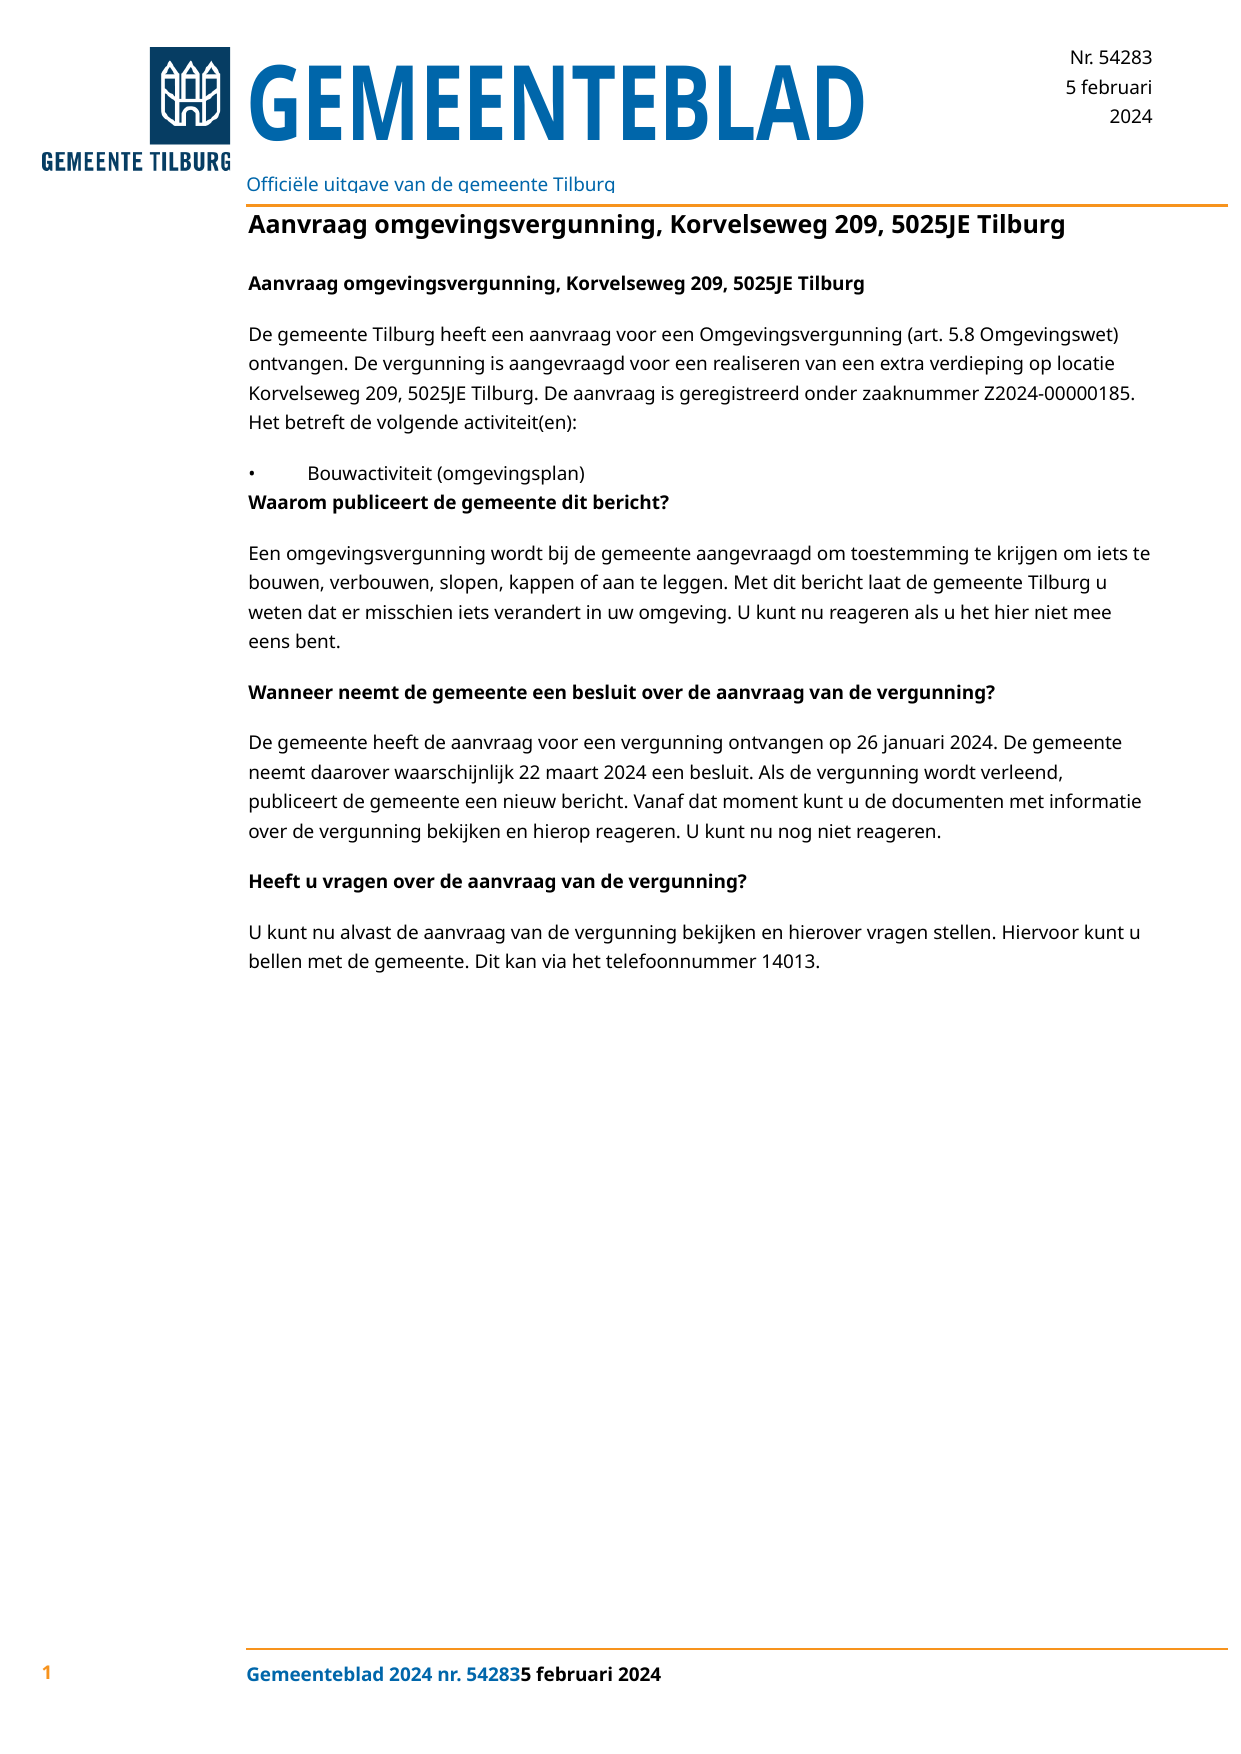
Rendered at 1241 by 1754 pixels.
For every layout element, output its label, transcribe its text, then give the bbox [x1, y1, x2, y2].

text De gemeente heeft de aanvraag voor een vergunning ontvangen op 26 januari 2024. De gemeente neemt daarover waarschijnlijk 22 maart 2024 een besluit. Als de vergunning wordt verleend, publiceert de gemeente een nieuw bericht. Vanaf dat moment kunt u de documenten met informatie over de vergunning bekijken en hierop reageren. U kunt nu nog niet reageren. [248, 729, 1152, 844]
text De gemeente Tilburg heeft een aanvraag voor een Omgevingsvergunning (art. 5.8 Omgevingswet) ontvangen. De vergunning is aangevraagd voor een realiseren van een extra verdieping op locatie Korvelseweg 209, 5025JE Tilburg. De aanvraag is geregistreerd onder zaaknummer Z2024-00000185. Het betreft de volgende activiteit(en): [248, 321, 1152, 435]
text Wanneer neemt de gemeente een besluit over de aanvraag van de vergunning? [248, 679, 1152, 705]
picture [41, 47, 231, 172]
text Aanvraag omgevingsvergunning, Korvelseweg 209, 5025JE Tilburg [248, 207, 1152, 241]
text U kunt nu alvast de aanvraag van de vergunning bekijken en hierover vragen stellen. Hiervoor kunt u bellen met de gemeente. Dit kan via het telefoonnummer 14013. [248, 919, 1152, 974]
text Aanvraag omgevingsvergunning, Korvelseweg 209, 5025JE Tilburg [248, 270, 1152, 296]
text Waarom publiceert de gemeente dit bericht? [248, 489, 1152, 515]
list Bouwactiviteit (omgevingsplan) [248, 460, 1152, 486]
text Een omgevingsvergunning wordt bij de gemeente aangevraagd om toestemming te krijgen om iets te bouwen, verbouwen, slopen, kappen of aan te leggen. Met dit bericht laat de gemeente Tilburg u weten dat er misschien iets verandert in uw omgeving. U kunt nu reageren als u het hier niet mee eens bent. [248, 540, 1152, 654]
text Heeft u vragen over de aanvraag van de vergunning? [248, 869, 1152, 894]
